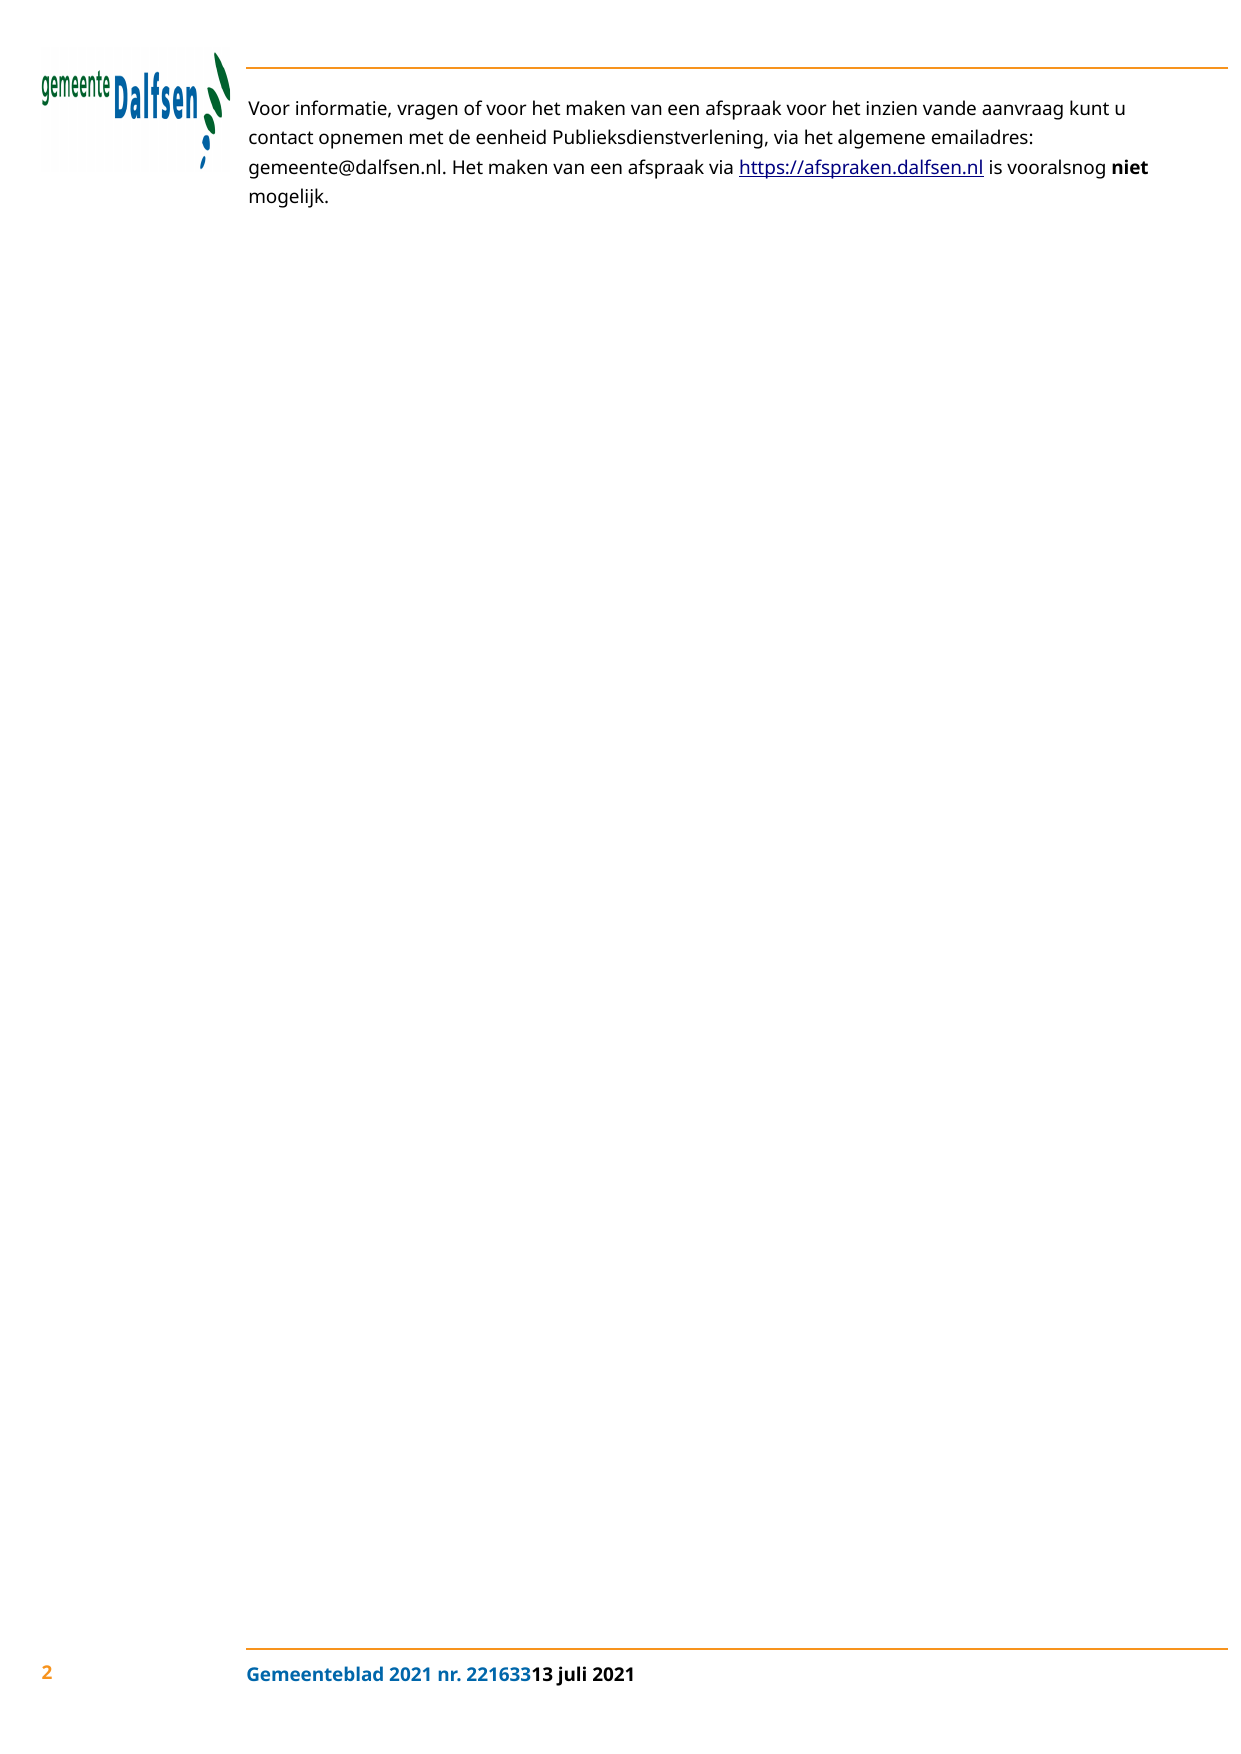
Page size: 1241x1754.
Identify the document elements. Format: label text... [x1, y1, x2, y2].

picture [41, 47, 231, 172]
text Voor informatie, vragen of voor het maken van een afspraak voor het inzien vande aanvraag kunt u contact opnemen met de eenheid Publieksdienstverlening, via het algemene emailadres: gemeente@dalfsen.nl. Het maken van een afspraak via https://afspraken.dalfsen.nl is vooralsnog niet mogelijk. [248, 95, 1152, 209]
